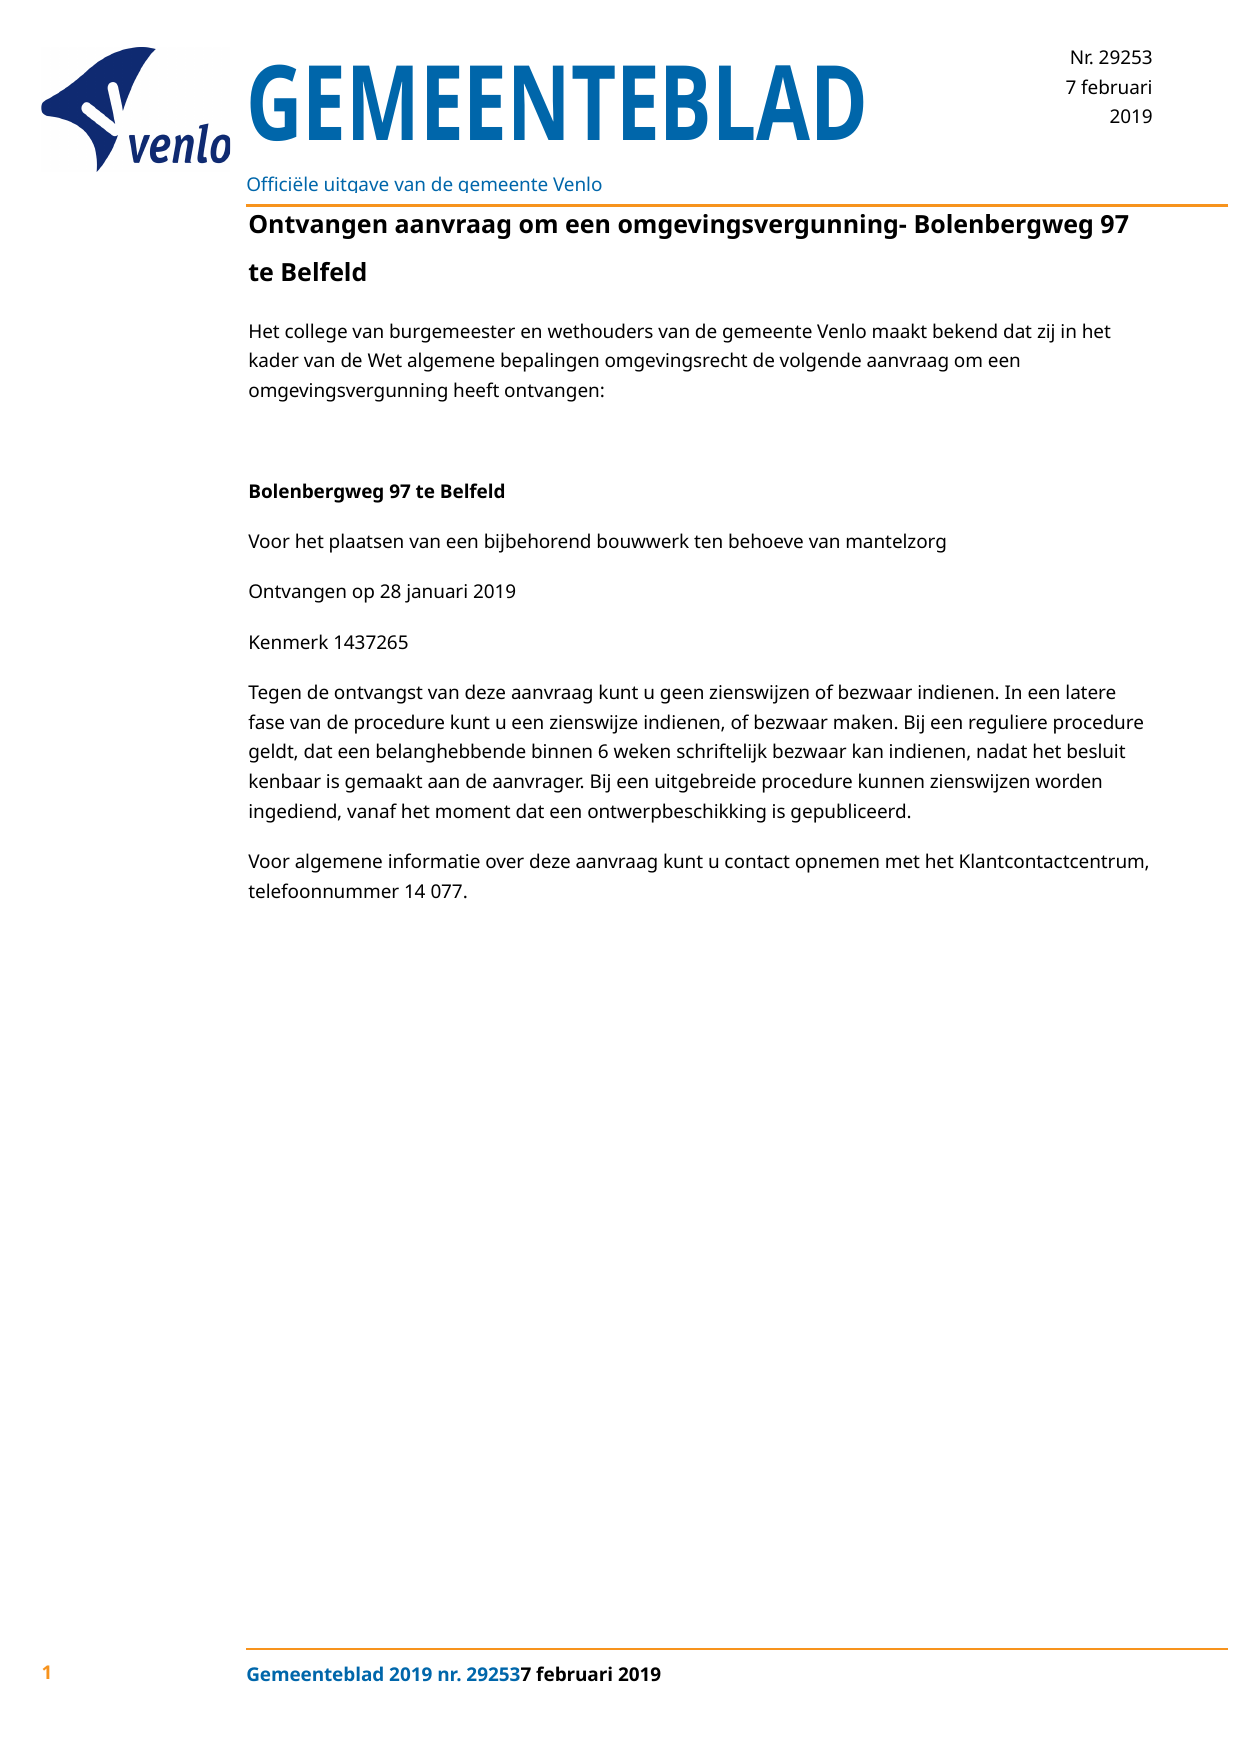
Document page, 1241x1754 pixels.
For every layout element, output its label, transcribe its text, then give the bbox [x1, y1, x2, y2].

text Het college van burgemeester en wethouders van de gemeente Venlo maakt bekend dat zij in het kader van de Wet algemene bepalingen omgevingsrecht de volgende aanvraag om een omgevingsvergunning heeft ontvangen: [248, 318, 1152, 403]
text Voor het plaatsen van een bijbehorend bouwwerk ten behoeve van mantelzorg [248, 528, 1152, 554]
text Tegen de ontvangst van deze aanvraag kunt u geen zienswijzen of bezwaar indienen. In een latere fase van de procedure kunt u een zienswijze indienen, of bezwaar maken. Bij een reguliere procedure geldt, dat een belanghebbende binnen 6 weken schriftelijk bezwaar kan indienen, nadat het besluit kenbaar is gemaakt aan de aanvrager. Bij een uitgebreide procedure kunnen zienswijzen worden ingediend, vanaf het moment dat een ontwerpbeschikking is gepubliceerd. [248, 679, 1152, 824]
picture [41, 47, 231, 172]
text Voor algemene informatie over deze aanvraag kunt u contact opnemen met het Klantcontactcentrum, telefoonnummer 14 077. [248, 848, 1152, 904]
text Bolenbergweg 97 te Belfeld [248, 478, 1152, 504]
text Kenmerk 1437265 [248, 629, 1152, 655]
text Ontvangen aanvraag om een omgevingsvergunning- Bolenbergweg 97 te Belfeld [248, 207, 1152, 288]
text Ontvangen op 28 januari 2019 [248, 579, 1152, 604]
